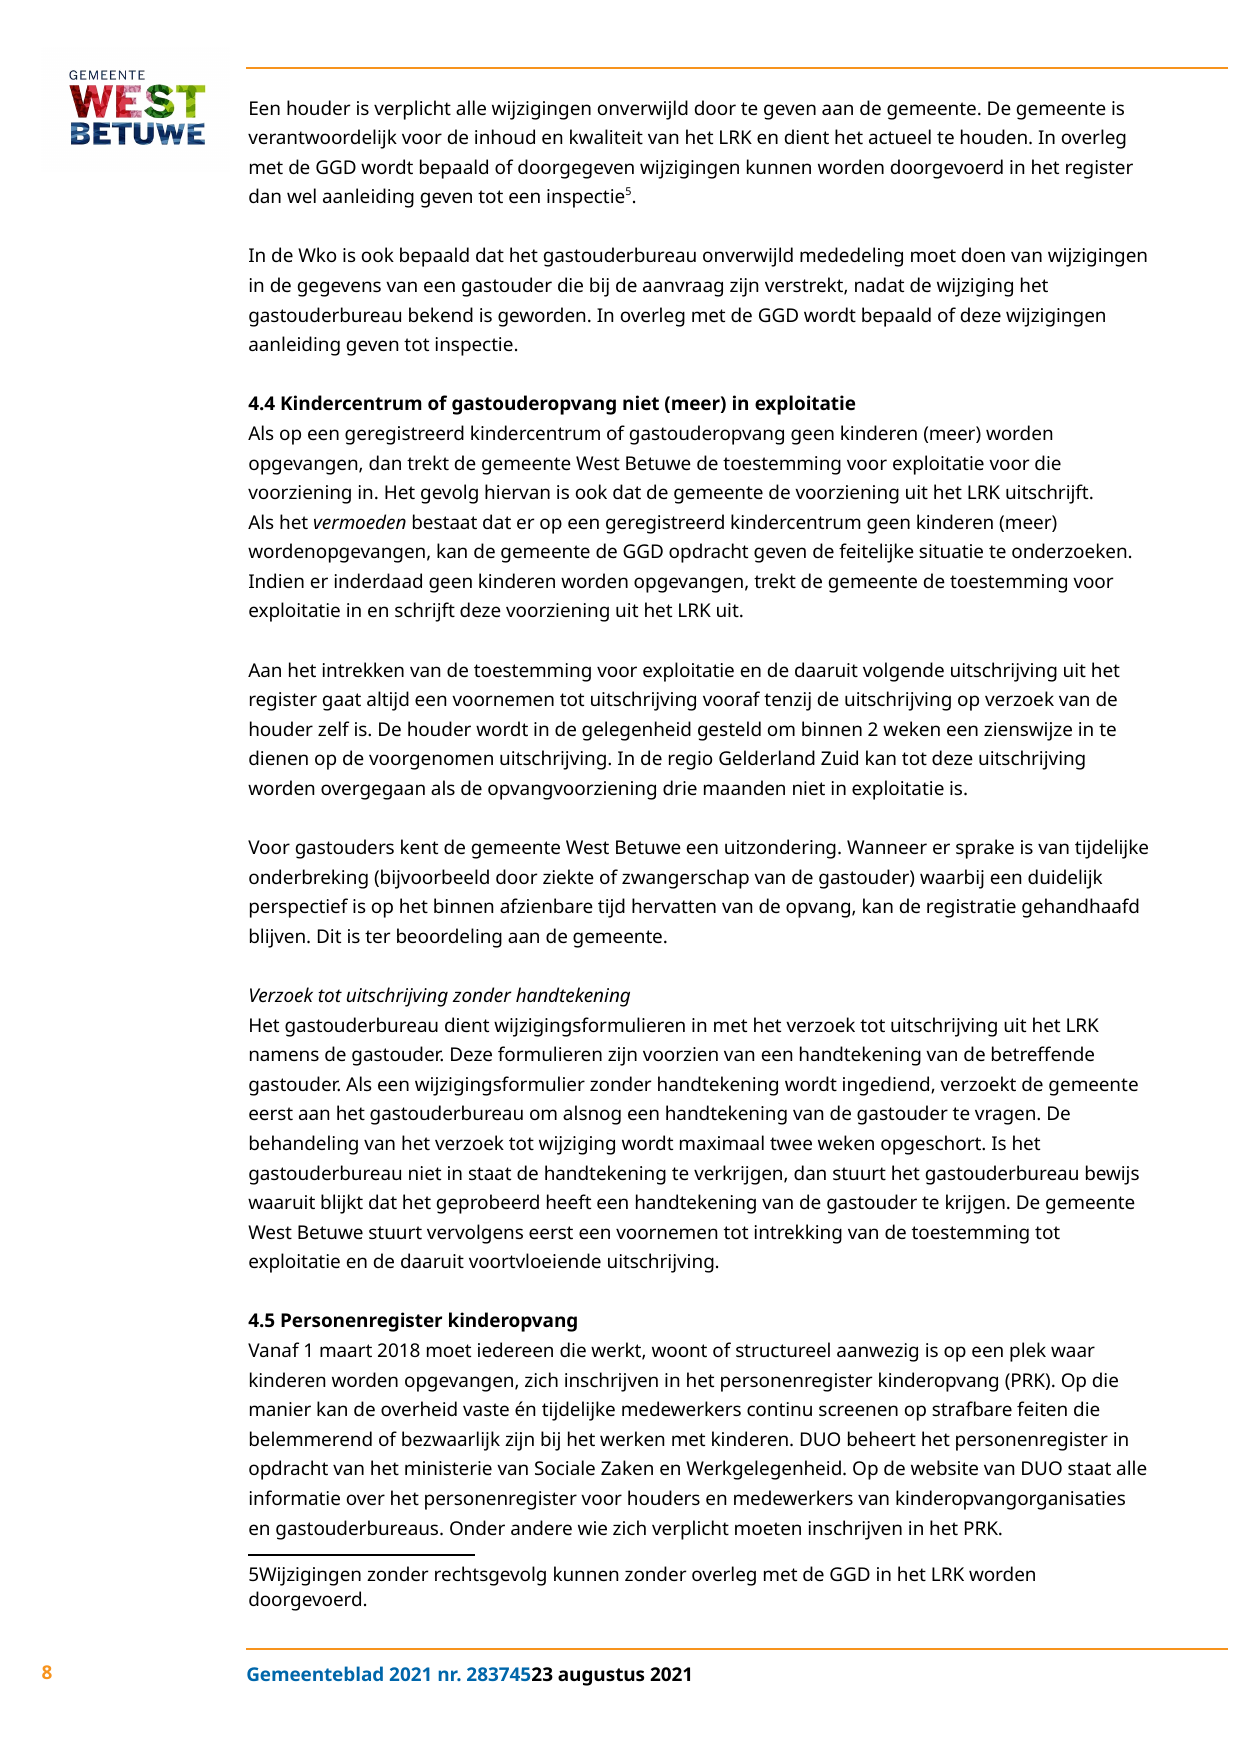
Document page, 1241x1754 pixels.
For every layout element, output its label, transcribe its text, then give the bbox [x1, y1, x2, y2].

picture [41, 47, 231, 172]
text 4.5 Personenregister kinderopvang [248, 1308, 1152, 1333]
text Vanaf 1 maart 2018 moet iedereen die werkt, woont of structureel aanwezig is op een plek waar kinderen worden opgevangen, zich inschrijven in het personenregister kinderopvang (PRK). Op die manier kan de overheid vaste én tijdelijke medewerkers continu screenen op strafbare feiten die belemmerend of bezwaarlijk zijn bij het werken met kinderen. DUO beheert het personenregister in opdracht van het ministerie van Sociale Zaken en Werkgelegenheid. Op de website van DUO staat alle informatie over het personenregister voor houders en medewerkers van kinderopvangorganisaties en gastouderbureaus. Onder andere wie zich verplicht moeten inschrijven in het PRK. [248, 1337, 1152, 1541]
text Wijzigingen zonder rechtsgevolg kunnen zonder overleg met de GGD in het LRK worden doorgevoerd. [248, 1561, 1152, 1612]
text Als het vermoeden bestaat dat er op een geregistreerd kindercentrum geen kinderen (meer) wordenopgevangen, kan de gemeente de GGD opdracht geven de feitelijke situatie te onderzoeken. Indien er inderdaad geen kinderen worden opgevangen, trekt de gemeente de toestemming voor exploitatie in en schrijft deze voorziening uit het LRK uit. [248, 509, 1152, 623]
text In de Wko is ook bepaald dat het gastouderbureau onverwijld mededeling moet doen van wijzigingen in de gegevens van een gastouder die bij de aanvraag zijn verstrekt, nadat de wijziging het gastouderbureau bekend is geworden. In overleg met de GGD wordt bepaald of deze wijzigingen aanleiding geven tot inspectie. [248, 243, 1152, 357]
text Een houder is verplicht alle wijzigingen onverwijld door te geven aan de gemeente. De gemeente is verantwoordelijk voor de inhoud en kwaliteit van het LRK en dient het actueel te houden. In overleg met de GGD wordt bepaald of doorgegeven wijzigingen kunnen worden doorgevoerd in het register dan wel aanleiding geven tot een inspectie. [248, 95, 1152, 209]
text Aan het intrekken van de toestemming voor exploitatie en de daaruit volgende uitschrijving uit het register gaat altijd een voornemen tot uitschrijving vooraf tenzij de uitschrijving op verzoek van de houder zelf is. De houder wordt in de gelegenheid gesteld om binnen 2 weken een zienswijze in te dienen op de voorgenomen uitschrijving. In de regio Gelderland Zuid kan tot deze uitschrijving worden overgegaan als de opvangvoorziening drie maanden niet in exploitatie is. [248, 657, 1152, 801]
text Verzoek tot uitschrijving zonder handtekening [248, 982, 1152, 1008]
text 4.4 Kindercentrum of gastouderopvang niet (meer) in exploitatie [248, 391, 1152, 416]
text Het gastouderbureau dient wijzigingsformulieren in met het verzoek tot uitschrijving uit het LRK namens de gastouder. Deze formulieren zijn voorzien van een handtekening van de betreffende gastouder. Als een wijzigingsformulier zonder handtekening wordt ingediend, verzoekt de gemeente eerst aan het gastouderbureau om alsnog een handtekening van de gastouder te vragen. De behandeling van het verzoek tot wijziging wordt maximaal twee weken opgeschort. Is het gastouderbureau niet in staat de handtekening te verkrijgen, dan stuurt het gastouderbureau bewijs waaruit blijkt dat het geprobeerd heeft een handtekening van de gastouder te krijgen. De gemeente West Betuwe stuurt vervolgens eerst een voornemen tot intrekking van de toestemming tot exploitatie en de daaruit voortvloeiende uitschrijving. [248, 1012, 1152, 1274]
text Voor gastouders kent de gemeente West Betuwe een uitzondering. Wanneer er sprake is van tijdelijke onderbreking (bijvoorbeeld door ziekte of zwangerschap van de gastouder) waarbij een duidelijk perspectief is op het binnen afzienbare tijd hervatten van de opvang, kan de registratie gehandhaafd blijven. Dit is ter beoordeling aan de gemeente. [248, 834, 1152, 949]
text Als op een geregistreerd kindercentrum of gastouderopvang geen kinderen (meer) worden opgevangen, dan trekt de gemeente West Betuwe de toestemming voor exploitatie voor die voorziening in. Het gevolg hiervan is ook dat de gemeente de voorziening uit het LRK uitschrijft. [248, 420, 1152, 505]
